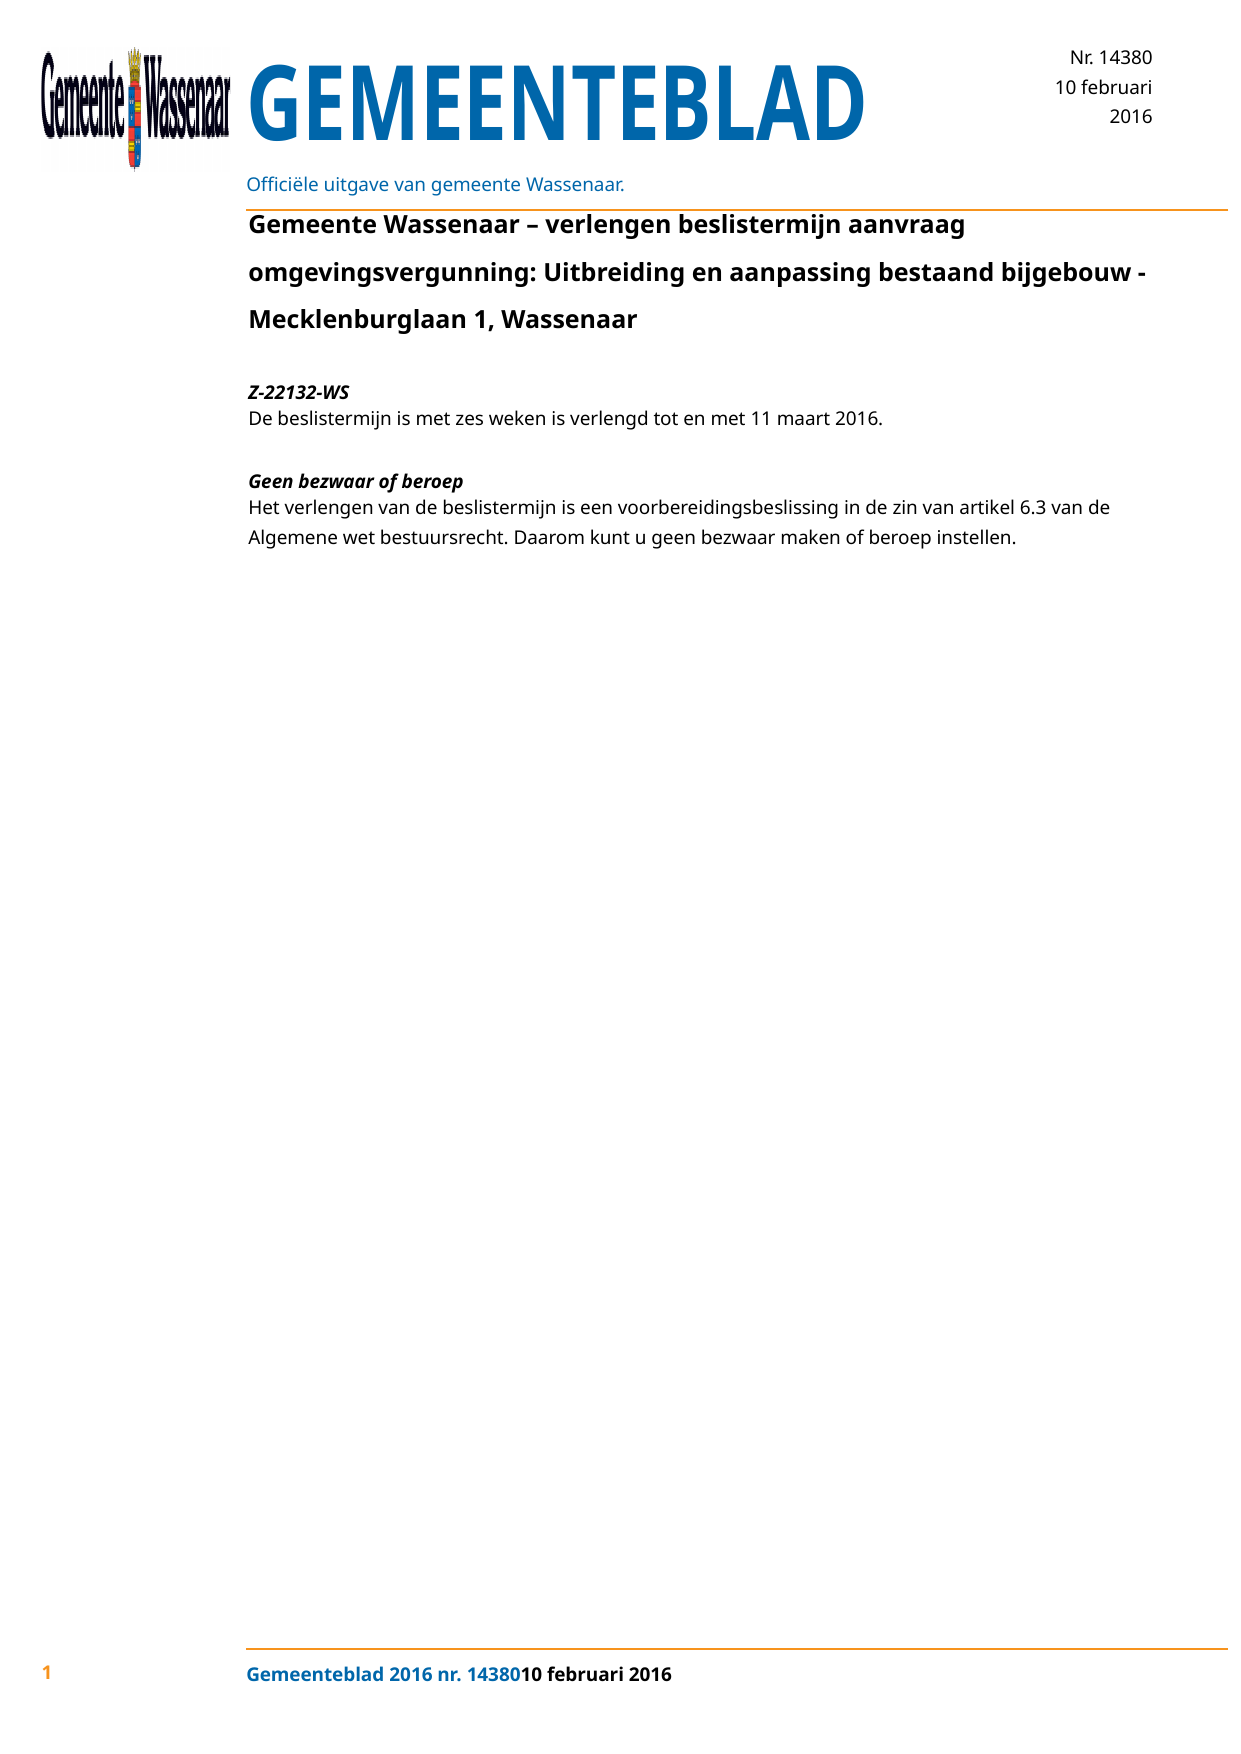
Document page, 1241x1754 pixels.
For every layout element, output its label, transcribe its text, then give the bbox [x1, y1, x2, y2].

picture [41, 47, 231, 172]
text Het verlengen van de beslistermijn is een voorbereidingsbeslissing in de zin van artikel 6.3 van de Algemene wet bestuursrecht. Daarom kunt u geen bezwaar maken of beroep instellen. [248, 494, 1152, 550]
text De beslistermijn is met zes weken is verlengd tot en met 11 maart 2016. [248, 405, 1152, 431]
text Geen bezwaar of beroep [248, 469, 1152, 494]
text Z-22132-WS [248, 379, 1152, 405]
text Gemeente Wassenaar – verlengen beslistermijn aanvraag omgevingsvergunning: Uitbreiding en aanpassing bestaand bijgebouw - Mecklenburglaan 1, Wassenaar [248, 211, 1152, 336]
